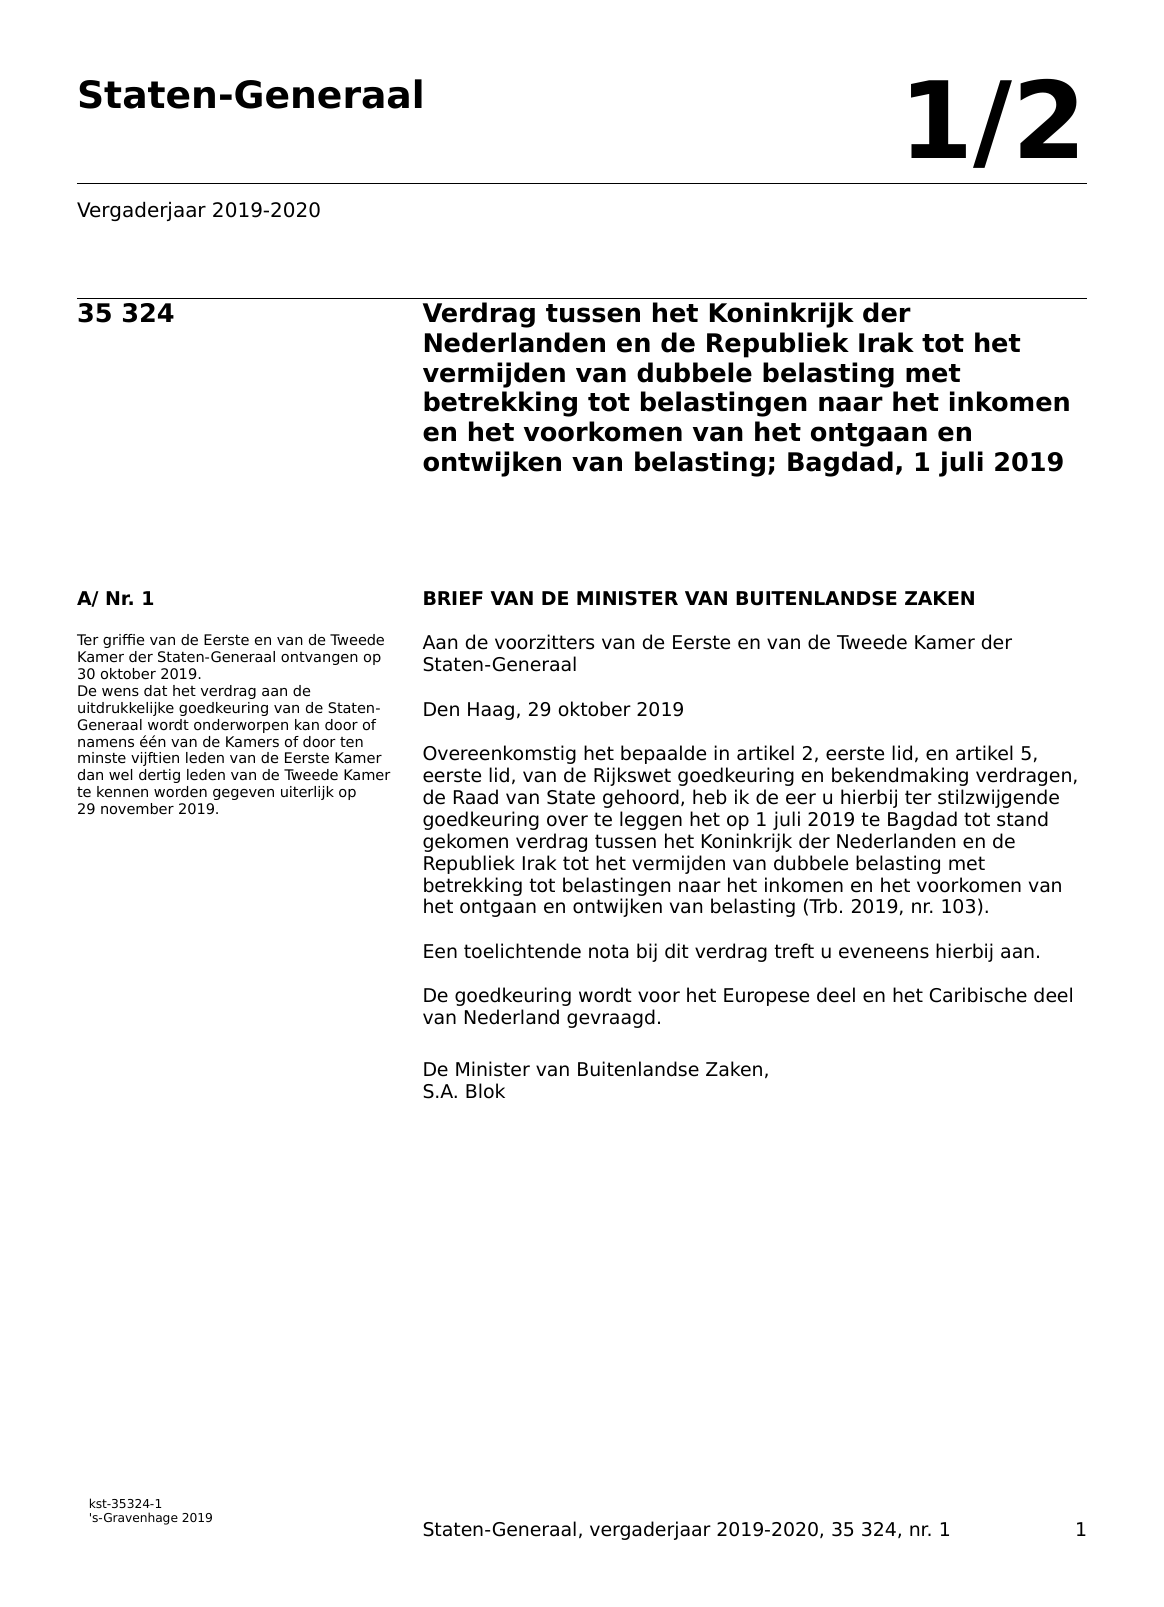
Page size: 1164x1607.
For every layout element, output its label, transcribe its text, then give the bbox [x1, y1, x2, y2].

subtitle 35 324 Verdrag tussen het Koninkrijk der Nederlanden en de Republiek Irak tot het vermijden van dubbele belasting met betrekking tot belastingen naar het inkomen en het voorkomen van het ontgaan en ontwijken van belasting; Bagdad, 1 juli 2019 [77, 299, 1087, 477]
text kst-35324-1 [88, 1497, 323, 1511]
text De wens dat het verdrag aan de uitdrukkelijke goedkeuring van de Staten-Generaal wordt onderworpen kan door of namens één van de Kamers of door ten minste vijftien leden van de Eerste Kamer dan wel dertig leden van de Tweede Kamer te kennen worden gegeven uiterlijk op 29 november 2019. [77, 683, 399, 818]
subtitle A/ Nr. 1 BRIEF VAN DE MINISTER VAN BUITENLANDSE ZAKEN [77, 588, 1087, 610]
text Ter griffie van de Eerste en van de Tweede Kamer der Staten-Generaal ontvangen op 30 oktober 2019. [77, 632, 399, 683]
text 's-Gravenhage 2019 [88, 1511, 323, 1525]
text De goedkeuring wordt voor het Europese deel en het Caribische deel van Nederland gevraagd. [422, 985, 1087, 1029]
text Overeenkomstig het bepaalde in artikel 2, eerste lid, en artikel 5, eerste lid, van de Rijkswet goedkeuring en bekendmaking verdragen, de Raad van State gehoord, heb ik de eer u hierbij ter stilzwijgende goedkeuring over te leggen het op 1 juli 2019 te Bagdad tot stand gekomen verdrag tussen het Koninkrijk der Nederlanden en de Republiek Irak tot het vermijden van dubbele belasting met betrekking tot belastingen naar het inkomen en het voorkomen van het ontgaan en ontwijken van belasting (Trb. 2019, nr. 103). [422, 743, 1087, 918]
text De Minister van Buitenlandse Zaken, S.A. Blok [422, 1059, 1087, 1103]
table_header Staten-Generaal [77, 59, 886, 183]
text Den Haag, 29 oktober 2019 [422, 698, 1087, 720]
table_cell Vergaderjaar 2019-2020 [77, 184, 1087, 298]
text Aan de voorzitters van de Eerste en van de Tweede Kamer der Staten-Generaal [422, 632, 1087, 676]
table_header 1/2 [886, 59, 1087, 183]
text Een toelichtende nota bij dit verdrag treft u eveneens hierbij aan. [422, 941, 1087, 963]
